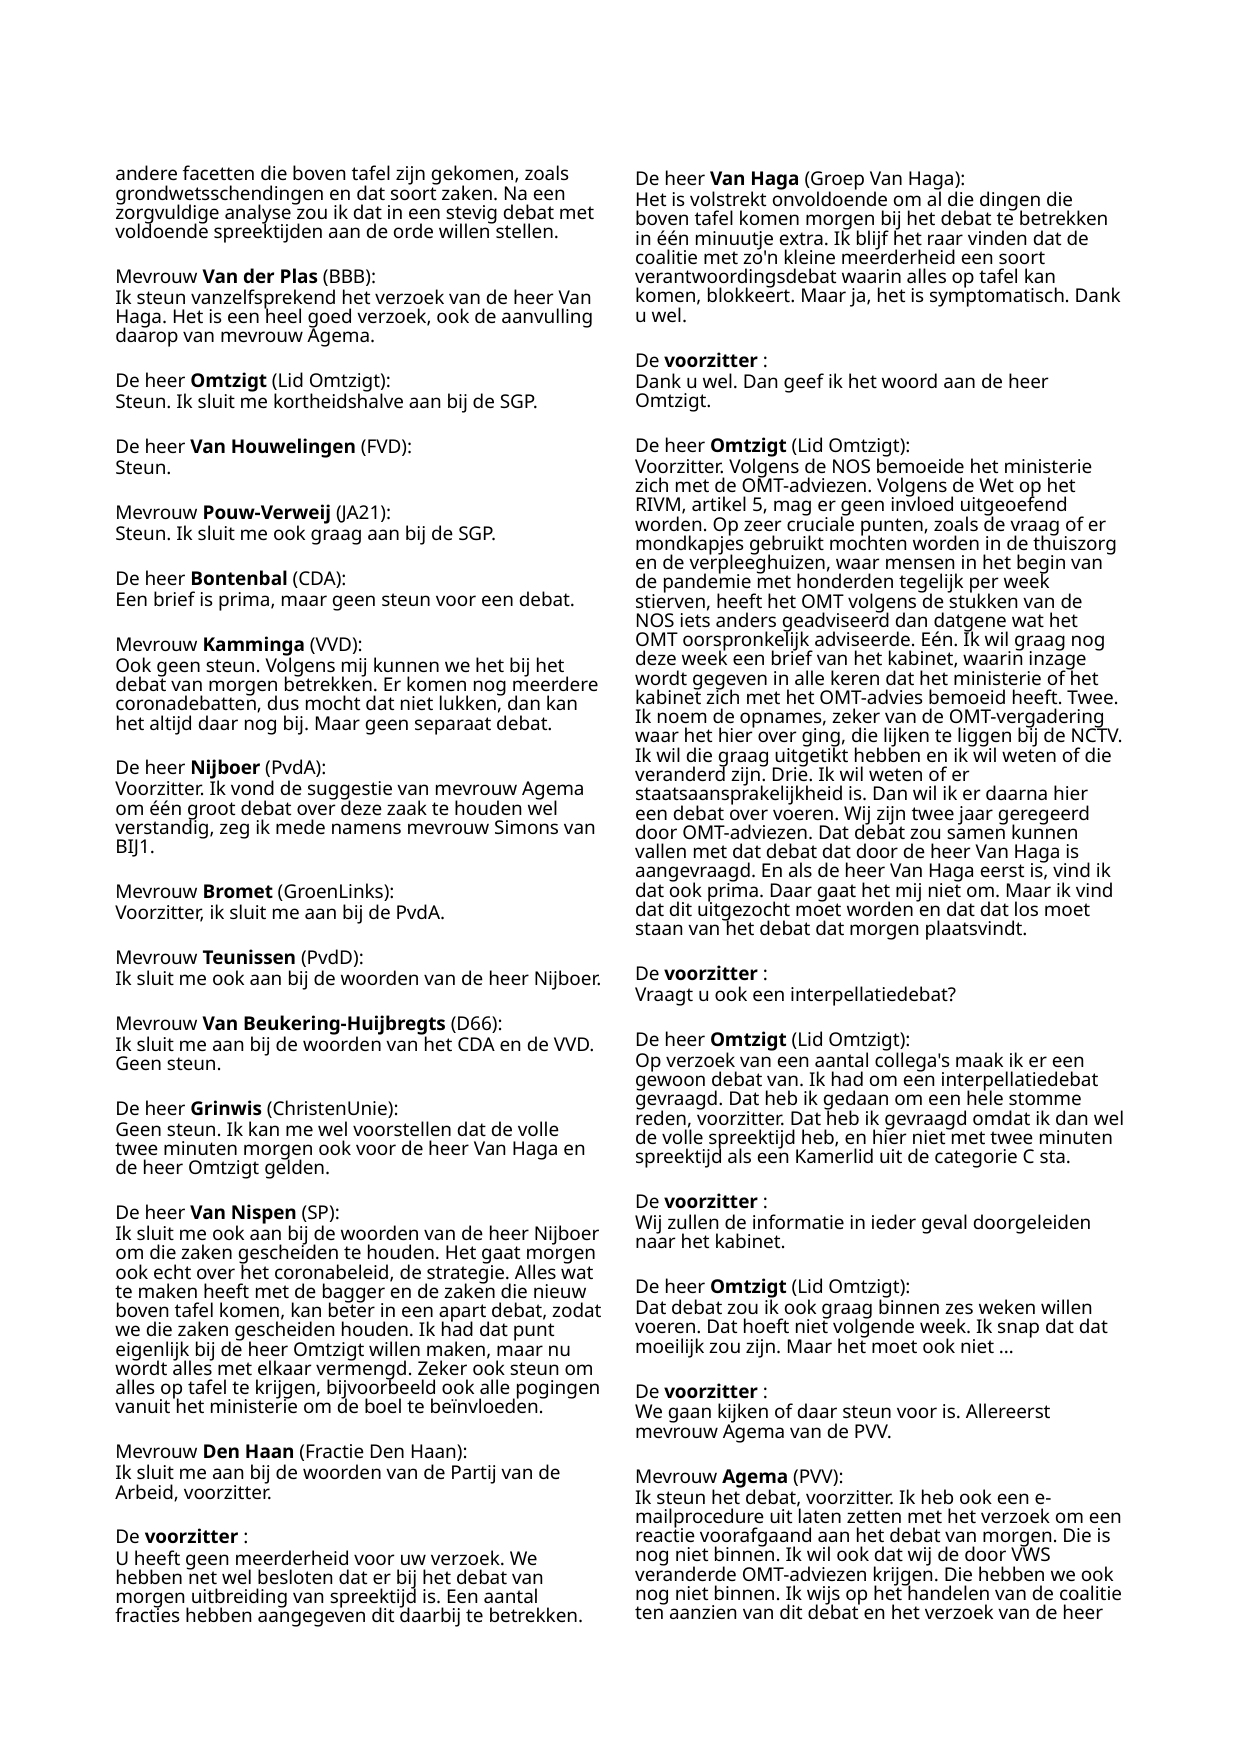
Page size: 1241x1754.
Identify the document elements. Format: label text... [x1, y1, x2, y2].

text Ik steun vanzelfsprekend het verzoek van de heer Van Haga. Het is een heel goed verzoek, ook de aanvulling daarop van mevrouw Agema. [115, 289, 605, 347]
text Mevrouw Pouw-Verweij (JA21): [115, 499, 605, 525]
text Mevrouw Van Beukering-Huijbregts (D66): [115, 1010, 605, 1036]
text Mevrouw Van der Plas (BBB): [115, 263, 605, 289]
text Mevrouw Bromet (GroenLinks): [115, 878, 605, 904]
text Mevrouw Agema (PVV): [635, 1463, 1125, 1489]
text De voorzitter : [115, 1524, 605, 1549]
text De heer Van Haga (Groep Van Haga): [635, 165, 1125, 191]
text Voorzitter. Ik vond de suggestie van mevrouw Agema om één groot debat over deze zaak te houden wel verstandig, zeg ik mede namens mevrouw Simons van BIJ1. [115, 780, 605, 857]
text Steun. Ik sluit me ook graag aan bij de SGP. [115, 525, 605, 544]
text De voorzitter : [635, 960, 1125, 986]
text Steun. Ik sluit me kortheidshalve aan bij de SGP. [115, 393, 605, 413]
text De heer Omtzigt (Lid Omtzigt): [635, 432, 1125, 458]
text Dat debat zou ik ook graag binnen zes weken willen voeren. Dat hoeft niet volgende week. Ik snap dat dat moeilijk zou zijn. Maar het moet ook niet … [635, 1299, 1125, 1357]
text Ik sluit me aan bij de woorden van de Partij van de Arbeid, voorzitter. [115, 1464, 605, 1503]
text We gaan kijken of daar steun voor is. Allereerst mevrouw Agema van de PVV. [635, 1403, 1125, 1442]
text De heer Omtzigt (Lid Omtzigt): [115, 368, 605, 393]
text De voorzitter : [635, 1188, 1125, 1214]
text De heer Omtzigt (Lid Omtzigt): [635, 1273, 1125, 1299]
text Mevrouw Teunissen (PvdD): [115, 944, 605, 970]
text Voorzitter, ik sluit me aan bij de PvdA. [115, 904, 605, 923]
text De voorzitter : [635, 347, 1125, 373]
text Vraagt u ook een interpellatiedebat? [635, 986, 1125, 1005]
text andere facetten die boven tafel zijn gekomen, zoals grondwetsschendingen en dat soort zaken. Na een zorgvuldige analyse zou ik dat in een stevig debat met voldoende spreektijden aan de orde willen stellen. [115, 165, 605, 242]
text Het is volstrekt onvoldoende om al die dingen die boven tafel komen morgen bij het debat te betrekken in één minuutje extra. Ik blijf het raar vinden dat de coalitie met zo'n kleine meerderheid een soort verantwoordingsdebat waarin alles op tafel kan komen, blokkeert. Maar ja, het is symptomatisch. Dank u wel. [635, 191, 1125, 326]
text Op verzoek van een aantal collega's maak ik er een gewoon debat van. Ik had om een interpellatiedebat gevraagd. Dat heb ik gedaan om een hele stomme reden, voorzitter. Dat heb ik gevraagd omdat ik dan wel de volle spreektijd heb, en hier niet met twee minuten spreektijd als een Kamerlid uit de categorie C sta. [635, 1052, 1125, 1167]
text Wij zullen de informatie in ieder geval doorgeleiden naar het kabinet. [635, 1214, 1125, 1253]
text Mevrouw Kamminga (VVD): [115, 631, 605, 657]
text De heer Van Nispen (SP): [115, 1199, 605, 1225]
text De heer Bontenbal (CDA): [115, 565, 605, 591]
text Ook geen steun. Volgens mij kunnen we het bij het debat van morgen betrekken. Er komen nog meerdere coronadebatten, dus mocht dat niet lukken, dan kan het altijd daar nog bij. Maar geen separaat debat. [115, 657, 605, 734]
text De heer Omtzigt (Lid Omtzigt): [635, 1026, 1125, 1052]
text De heer Grinwis (ChristenUnie): [115, 1095, 605, 1121]
text Ik steun het debat, voorzitter. Ik heb ook een e-mailprocedure uit laten zetten met het verzoek om een reactie voorafgaand aan het debat van morgen. Die is nog niet binnen. Ik wil ook dat wij de door VWS veranderde OMT-adviezen krijgen. Die hebben we ook nog niet binnen. Ik wijs op het handelen van de coalitie ten aanzien van dit debat en het verzoek van de heer [635, 1489, 1125, 1623]
text U heeft geen meerderheid voor uw verzoek. We hebben net wel besloten dat er bij het debat van morgen uitbreiding van spreektijd is. Een aantal fracties hebben aangegeven dit daarbij te betrekken. [115, 1549, 605, 1627]
text Een brief is prima, maar geen steun voor een debat. [115, 591, 605, 610]
text Steun. [115, 459, 605, 478]
text Geen steun. Ik kan me wel voorstellen dat de volle twee minuten morgen ook voor de heer Van Haga en de heer Omtzigt gelden. [115, 1121, 605, 1178]
text De heer Van Houwelingen (FVD): [115, 433, 605, 459]
text Ik sluit me ook aan bij de woorden van de heer Nijboer. [115, 970, 605, 989]
text De voorzitter : [635, 1378, 1125, 1403]
text Ik sluit me ook aan bij de woorden van de heer Nijboer om die zaken gescheiden te houden. Het gaat morgen ook echt over het coronabeleid, de strategie. Alles wat te maken heeft met de bagger en de zaken die nieuw boven tafel komen, kan beter in een apart debat, zodat we die zaken gescheiden houden. Ik had dat punt eigenlijk bij de heer Omtzigt willen maken, maar nu wordt alles met elkaar vermengd. Zeker ook steun om alles op tafel te krijgen, bijvoorbeeld ook alle pogingen vanuit het ministerie om de boel te beïnvloeden. [115, 1225, 605, 1418]
text Dank u wel. Dan geef ik het woord aan de heer Omtzigt. [635, 373, 1125, 411]
text Ik sluit me aan bij de woorden van het CDA en de VVD. Geen steun. [115, 1036, 605, 1074]
text Voorzitter. Volgens de NOS bemoeide het ministerie zich met de OMT-adviezen. Volgens de Wet op het RIVM, artikel 5, mag er geen invloed uitgeoefend worden. Op zeer cruciale punten, zoals de vraag of er mondkapjes gebruikt mochten worden in de thuiszorg en de verpleeghuizen, waar mensen in het begin van de pandemie met honderden tegelijk per week stierven, heeft het OMT volgens de stukken van de NOS iets anders geadviseerd dan datgene wat het OMT oorspronkelijk adviseerde. Eén. Ik wil graag nog deze week een brief van het kabinet, waarin inzage wordt gegeven in alle keren dat het ministerie of het kabinet zich met het OMT-advies bemoeid heeft. Twee. Ik noem de opnames, zeker van de OMT-vergadering waar het hier over ging, die lijken te liggen bij de NCTV. Ik wil die graag uitgetikt hebben en ik wil weten of die veranderd zijn. Drie. Ik wil weten of er staatsaansprakelijkheid is. Dan wil ik er daarna hier een debat over voeren. Wij zijn twee jaar geregeerd door OMT-adviezen. Dat debat zou samen kunnen vallen met dat debat dat door de heer Van Haga is aangevraagd. En als de heer Van Haga eerst is, vind ik dat ook prima. Daar gaat het mij niet om. Maar ik vind dat dit uitgezocht moet worden en dat dat los moet staan van het debat dat morgen plaatsvindt. [635, 458, 1125, 939]
text Mevrouw Den Haan (Fractie Den Haan): [115, 1439, 605, 1464]
text De heer Nijboer (PvdA): [115, 754, 605, 780]
